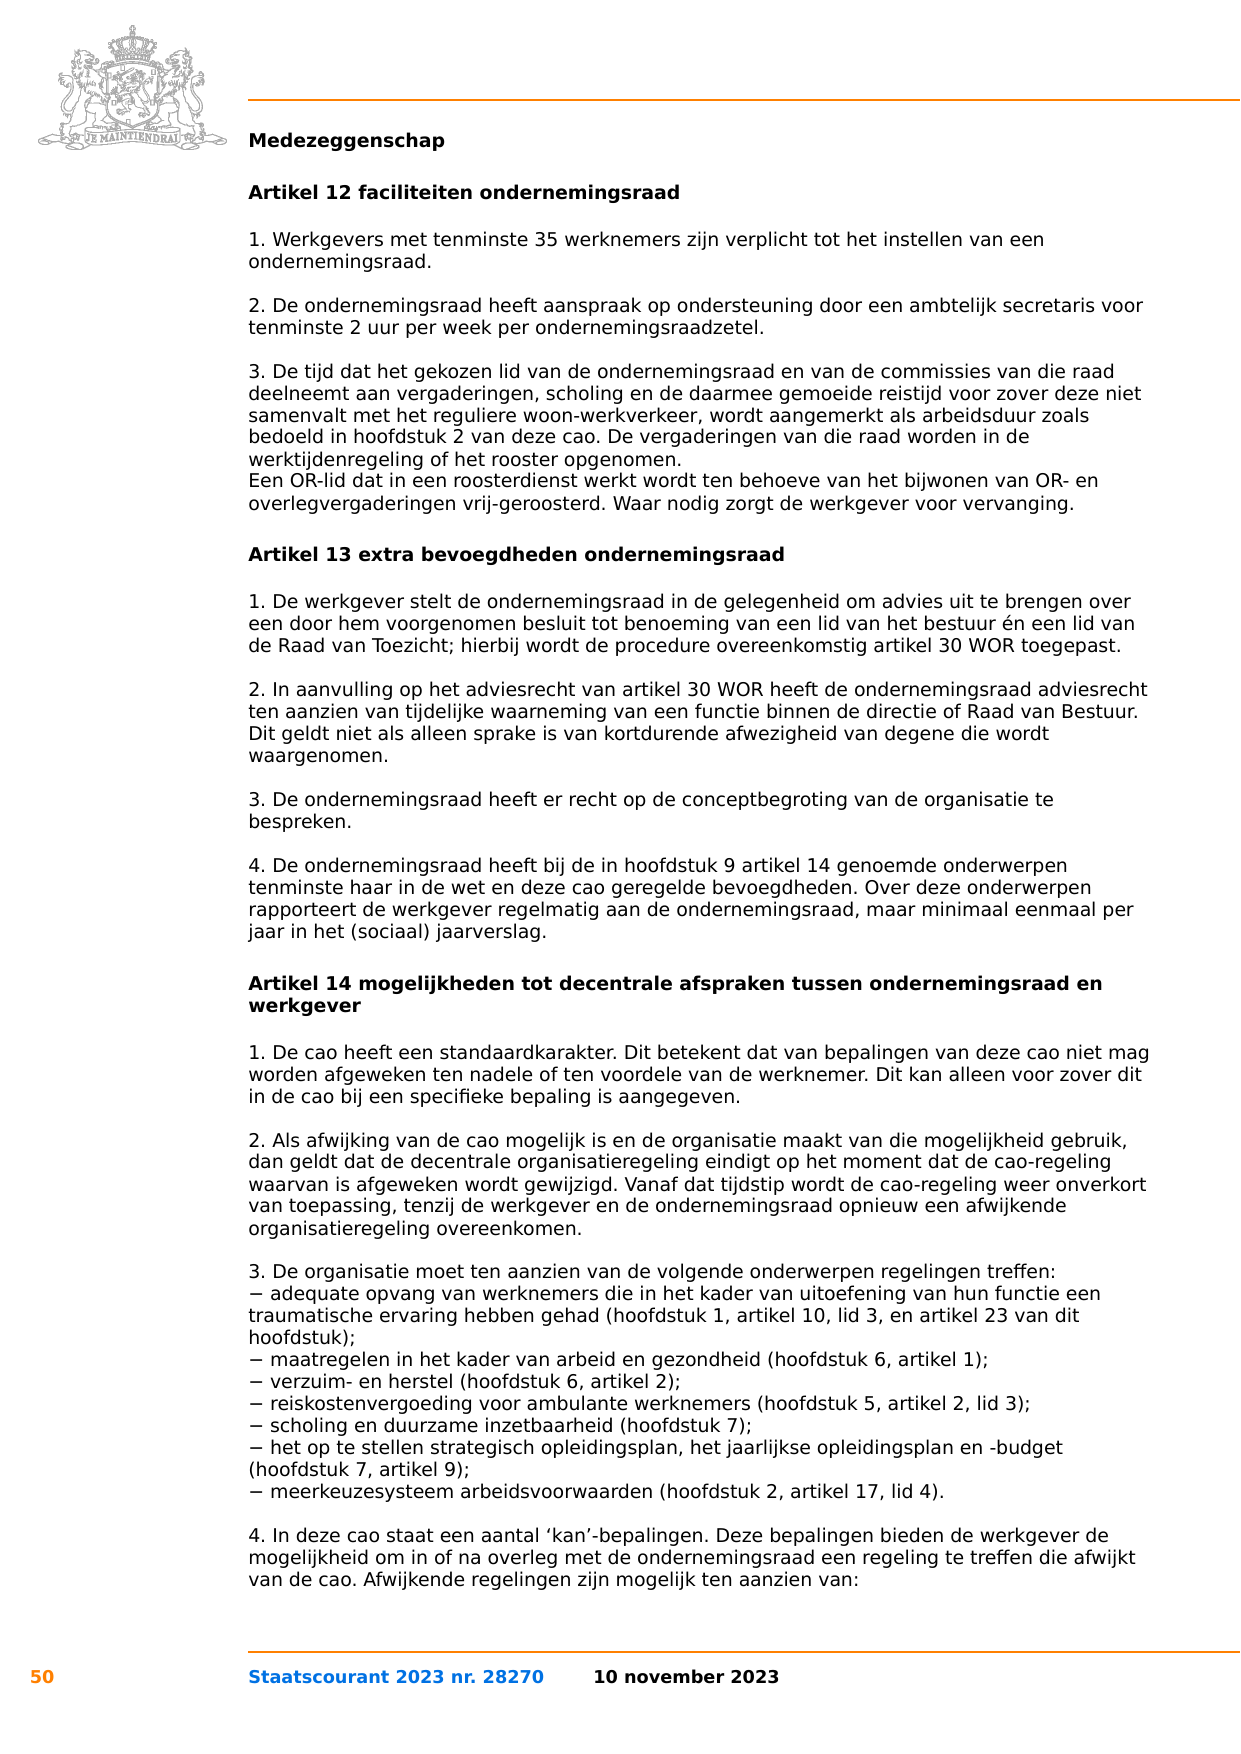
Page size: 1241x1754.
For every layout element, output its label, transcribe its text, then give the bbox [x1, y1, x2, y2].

subtitle Medezeggenschap [248, 130, 1163, 152]
text − maatregelen in het kader van arbeid en gezondheid (hoofdstuk 6, artikel 1); [248, 1349, 1163, 1371]
text 3. De ondernemingsraad heeft er recht op de conceptbegroting van de organisatie te bespreken. [248, 789, 1163, 833]
subtitle Artikel 13 extra bevoegdheden ondernemingsraad [248, 544, 1163, 566]
text 1. De cao heeft een standaardkarakter. Dit betekent dat van bepalingen van deze cao niet mag worden afgeweken ten nadele of ten voordele van de werknemer. Dit kan alleen voor zover dit in de cao bij een specifieke bepaling is aangegeven. [248, 1042, 1163, 1108]
text 3. De tijd dat het gekozen lid van de ondernemingsraad en van de commissies van die raad deelneemt aan vergaderingen, scholing en de daarmee gemoeide reistijd voor zover deze niet samenvalt met het reguliere woon-werkverkeer, wordt aangemerkt als arbeidsduur zoals bedoeld in hoofdstuk 2 van deze cao. De vergaderingen van die raad worden in de werktijdenregeling of het rooster opgenomen. [248, 361, 1163, 470]
text − adequate opvang van werknemers die in het kader van uitoefening van hun functie een traumatische ervaring hebben gehad (hoofdstuk 1, artikel 10, lid 3, en artikel 23 van dit hoofdstuk); [248, 1283, 1163, 1349]
text 3. De organisatie moet ten aanzien van de volgende onderwerpen regelingen treffen: [248, 1261, 1163, 1283]
subtitle Artikel 14 mogelijkheden tot decentrale afspraken tussen ondernemingsraad en werkgever [248, 973, 1163, 1017]
subtitle Artikel 12 faciliteiten ondernemingsraad [248, 182, 1163, 204]
text − het op te stellen strategisch opleidingsplan, het jaarlijkse opleidingsplan en -budget (hoofdstuk 7, artikel 9); [248, 1437, 1163, 1481]
text 4. In deze cao staat een aantal ‘kan’-bepalingen. Deze bepalingen bieden de werkgever de mogelijkheid om in of na overleg met de ondernemingsraad een regeling te treffen die afwijkt van de cao. Afwijkende regelingen zijn mogelijk ten aanzien van: [248, 1525, 1163, 1591]
text 2. De ondernemingsraad heeft aanspraak op ondersteuning door een ambtelijk secretaris voor tenminste 2 uur per week per ondernemingsraadzetel. [248, 295, 1163, 339]
text − meerkeuzesysteem arbeidsvoorwaarden (hoofdstuk 2, artikel 17, lid 4). [248, 1481, 1163, 1503]
text 1. Werkgevers met tenminste 35 werknemers zijn verplicht tot het instellen van een ondernemingsraad. [248, 229, 1163, 273]
text 1. De werkgever stelt de ondernemingsraad in de gelegenheid om advies uit te brengen over een door hem voorgenomen besluit tot benoeming van een lid van het bestuur én een lid van de Raad van Toezicht; hierbij wordt de procedure overeenkomstig artikel 30 WOR toegepast. [248, 591, 1163, 657]
text 4. De ondernemingsraad heeft bij de in hoofdstuk 9 artikel 14 genoemde onderwerpen tenminste haar in de wet en deze cao geregelde bevoegdheden. Over deze onderwerpen rapporteert de werkgever regelmatig aan de ondernemingsraad, maar minimaal eenmaal per jaar in het (sociaal) jaarverslag. [248, 855, 1163, 943]
text − reiskostenvergoeding voor ambulante werknemers (hoofdstuk 5, artikel 2, lid 3); [248, 1393, 1163, 1415]
text 2. Als afwijking van de cao mogelijk is en de organisatie maakt van die mogelijkheid gebruik, dan geldt dat de decentrale organisatieregeling eindigt op het moment dat de cao-regeling waarvan is afgeweken wordt gewijzigd. Vanaf dat tijdstip wordt de cao-regeling weer onverkort van toepassing, tenzij de werkgever en de ondernemingsraad opnieuw een afwijkende organisatieregeling overeenkomen. [248, 1129, 1163, 1239]
text − verzuim- en herstel (hoofdstuk 6, artikel 2); [248, 1371, 1163, 1393]
text − scholing en duurzame inzetbaarheid (hoofdstuk 7); [248, 1415, 1163, 1437]
picture [38, 25, 227, 150]
text Een OR-lid dat in een roosterdienst werkt wordt ten behoeve van het bijwonen van OR- en overlegvergaderingen vrij-geroosterd. Waar nodig zorgt de werkgever voor vervanging. [248, 470, 1163, 514]
text 2. In aanvulling op het adviesrecht van artikel 30 WOR heeft de ondernemingsraad adviesrecht ten aanzien van tijdelijke waarneming van een functie binnen de directie of Raad van Bestuur. Dit geldt niet als alleen sprake is van kortdurende afwezigheid van degene die wordt waargenomen. [248, 679, 1163, 767]
